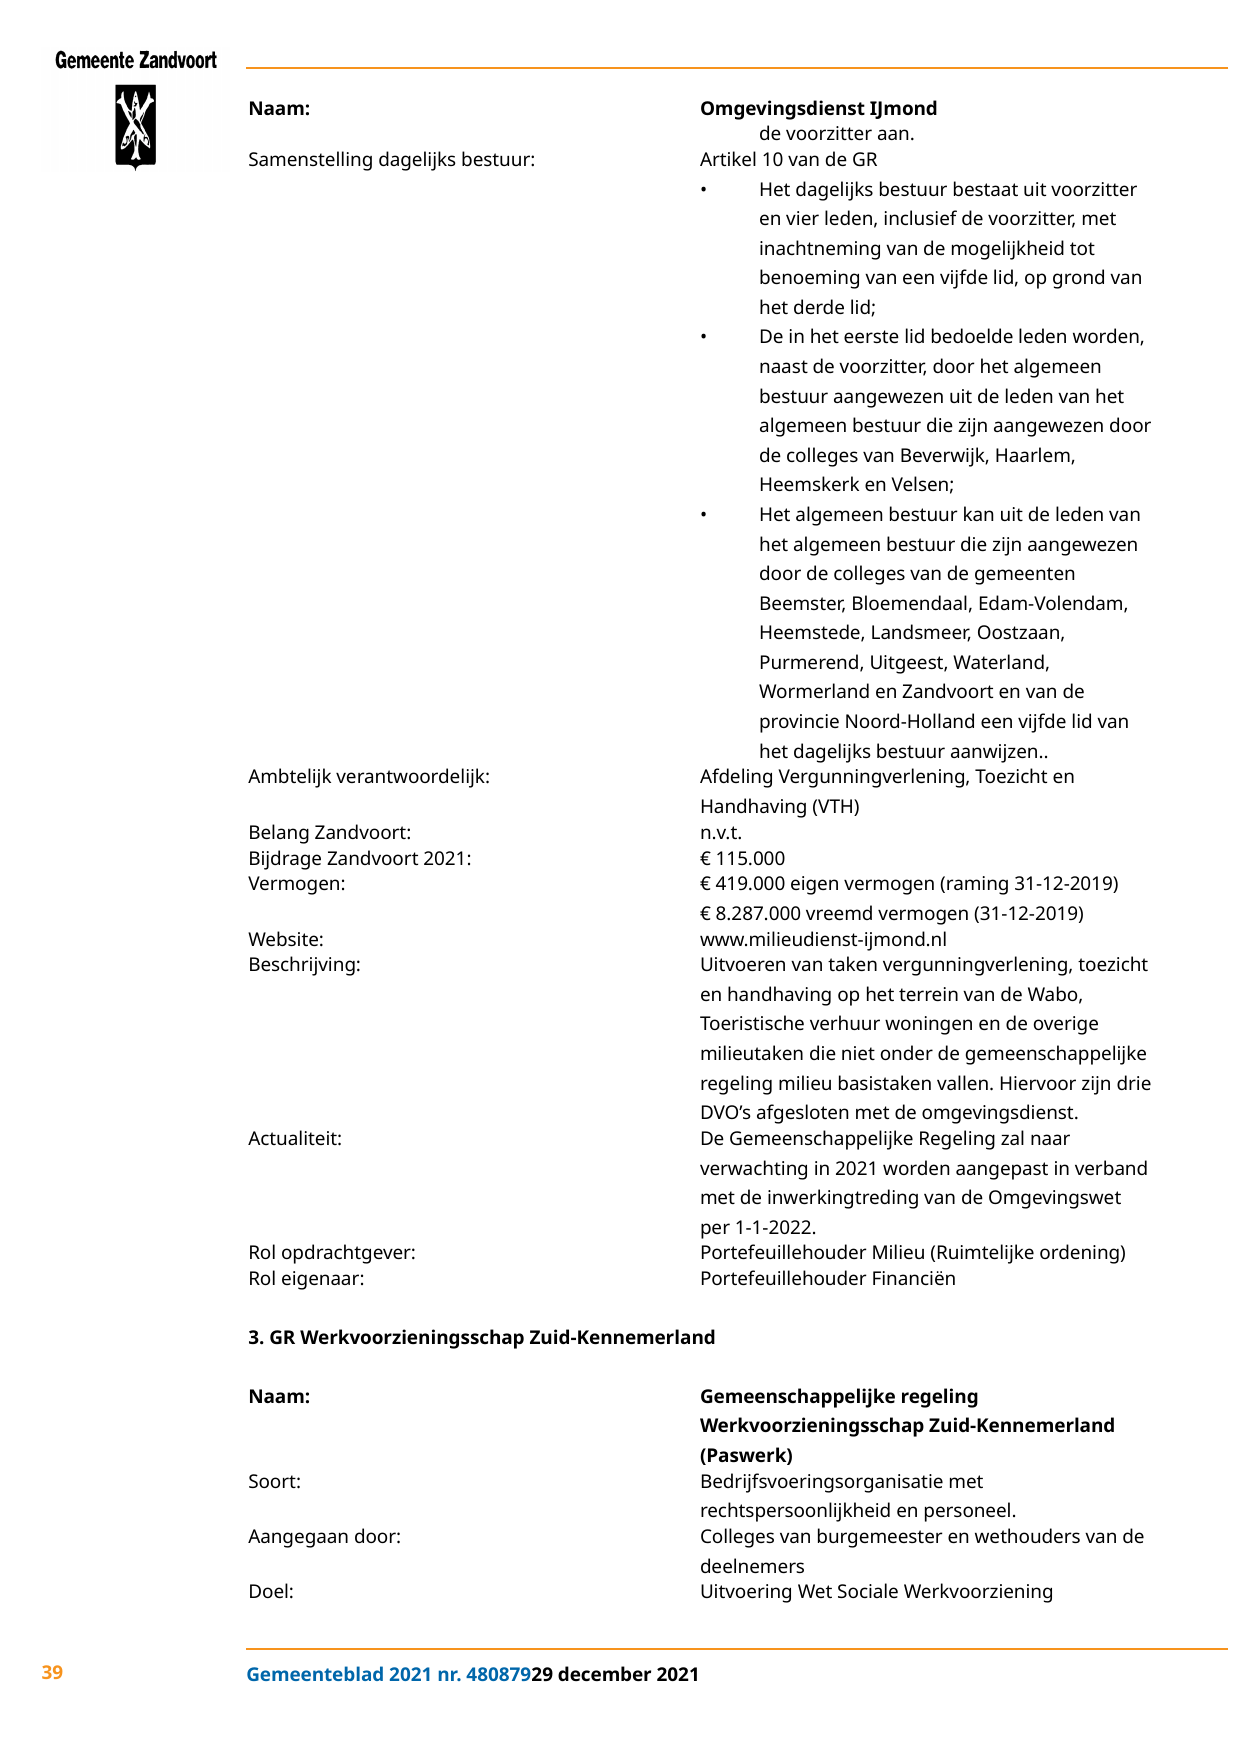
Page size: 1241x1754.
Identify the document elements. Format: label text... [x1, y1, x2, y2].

table_header Naam: [248, 95, 700, 121]
table_cell de voorzitter aan. [700, 121, 1152, 146]
table_cell Portefeuillehouder Milieu (Ruimtelijke ordening) [700, 1240, 1152, 1265]
table_cell Bijdrage Zandvoort 2021: [248, 845, 700, 870]
table_header Gemeenschappelijke regeling Werkvoorzieningsschap Zuid-Kennemerland (Paswerk) [700, 1383, 1152, 1468]
table_cell Actualiteit: [248, 1125, 700, 1239]
table_cell Rol opdrachtgever: [248, 1240, 700, 1265]
table_cell [248, 121, 700, 146]
table_cell Afdeling Vergunningverlening, Toezicht en Handhaving (VTH) [700, 764, 1152, 819]
text 3. GR Werkvoorzieningsschap Zuid-Kennemerland [248, 1324, 1152, 1349]
table_cell Ambtelijk verantwoordelijk: [248, 764, 700, 819]
table_cell www.milieudienst-ijmond.nl [700, 926, 1152, 951]
table_cell Belang Zandvoort: [248, 819, 700, 845]
table_cell € 419.000 eigen vermogen (raming 31-12-2019) € 8.287.000 vreemd vermogen (31-12-2019) [700, 870, 1152, 926]
table_cell Vermogen: [248, 870, 700, 926]
table_cell € 115.000 [700, 845, 1152, 870]
table_cell Samenstelling dagelijks bestuur: [248, 146, 700, 764]
table_cell n.v.t. [700, 819, 1152, 845]
table_cell Colleges van burgemeester en wethouders van de deelnemers [700, 1523, 1152, 1579]
table_cell Bedrijfsvoeringsorganisatie met rechtspersoonlijkheid en personeel. [700, 1468, 1152, 1523]
table_cell Doel: [248, 1579, 700, 1604]
table_cell Soort: [248, 1468, 700, 1523]
table_cell Beschrijving: [248, 951, 700, 1125]
table_cell Uitvoering Wet Sociale Werkvoorziening [700, 1579, 1152, 1604]
table_cell Website: [248, 926, 700, 951]
picture [41, 47, 231, 172]
table_cell Uitvoeren van taken vergunningverlening, toezicht en handhaving op het terrein van de Wabo, Toeristische verhuur woningen en de overige milieutaken die niet onder de gemeenschappelijke regeling milieu basistaken vallen. Hiervoor zijn drie DVO’s afgesloten met de omgevingsdienst. [700, 951, 1152, 1125]
table_cell Aangegaan door: [248, 1523, 700, 1579]
table_cell Artikel 10 van de GR Het dagelijks bestuur bestaat uit voorzitter en vier leden, inclusief de voorzitter, met inachtneming van de mogelijkheid tot benoeming van een vijfde lid, op grond van het derde lid; De in het eerste lid bedoelde leden worden, naast de voorzitter, door het algemeen bestuur aangewezen uit de leden van het algemeen bestuur die zijn aangewezen door de colleges van Beverwijk, Haarlem, Heemskerk en Velsen; Het algemeen bestuur kan uit de leden van het algemeen bestuur die zijn aangewezen door de colleges van de gemeenten Beemster, Bloemendaal, Edam-Volendam, Heemstede, Landsmeer, Oostzaan, Purmerend, Uitgeest, Waterland, Wormerland en Zandvoort en van de provincie Noord-Holland een vijfde lid van het dagelijks bestuur aanwijzen.. [700, 146, 1152, 764]
table_header Naam: [248, 1383, 700, 1468]
table_cell Rol eigenaar: [248, 1265, 700, 1291]
table_cell De Gemeenschappelijke Regeling zal naar verwachting in 2021 worden aangepast in verband met de inwerkingtreding van de Omgevingswet per 1-1-2022. [700, 1125, 1152, 1239]
table_cell Portefeuillehouder Financiën [700, 1265, 1152, 1291]
table_header Omgevingsdienst IJmond [700, 95, 1152, 121]
